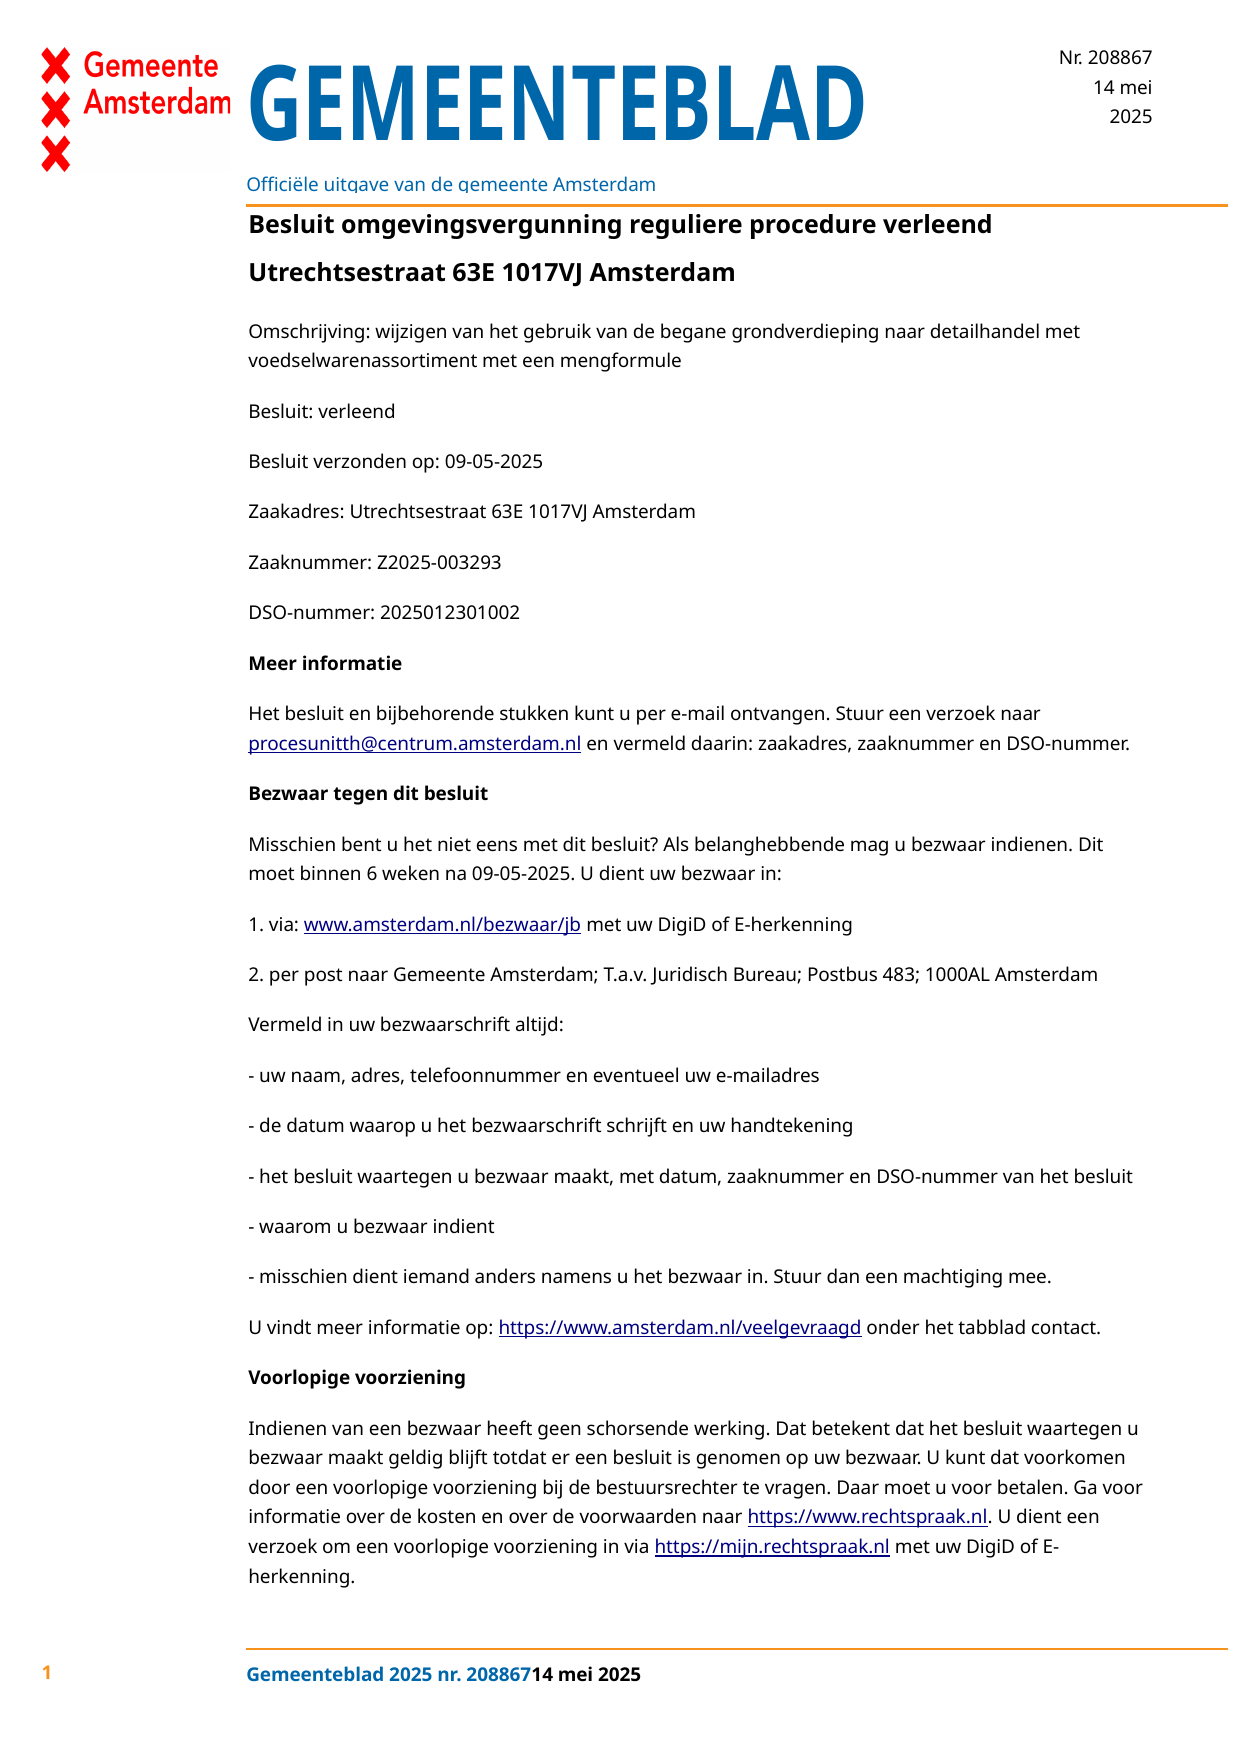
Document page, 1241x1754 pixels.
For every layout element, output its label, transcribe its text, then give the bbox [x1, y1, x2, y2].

picture [41, 47, 231, 172]
text Het besluit en bijbehorende stukken kunt u per e-mail ontvangen. Stuur een verzoek naar procesunitth@centrum.amsterdam.nl en vermeld daarin: zaakadres, zaaknummer en DSO-nummer. [248, 700, 1152, 756]
text Misschien bent u het niet eens met dit besluit? Als belanghebbende mag u bezwaar indienen. Dit moet binnen 6 weken na 09-05-2025. U dient uw bezwaar in: [248, 831, 1152, 886]
text Omschrijving: wijzigen van het gebruik van de begane grondverdieping naar detailhandel met voedselwarenassortiment met een mengformule [248, 318, 1152, 373]
text Vermeld in uw bezwaarschrift altijd: [248, 1012, 1152, 1037]
text Besluit verzonden op: 09-05-2025 [248, 448, 1152, 474]
text Zaaknummer: Z2025-003293 [248, 549, 1152, 575]
text - de datum waarop u het bezwaarschrift schrijft en uw handtekening [248, 1112, 1152, 1138]
text DSO-nummer: 2025012301002 [248, 599, 1152, 625]
text - waarom u bezwaar indient [248, 1213, 1152, 1239]
text Besluit omgevingsvergunning reguliere procedure verleend Utrechtsestraat 63E 1017VJ Amsterdam [248, 207, 1152, 288]
text Indienen van een bezwaar heeft geen schorsende werking. Dat betekent dat het besluit waartegen u bezwaar maakt geldig blijft totdat er een besluit is genomen op uw bezwaar. U kunt dat voorkomen door een voorlopige voorziening bij de bestuursrechter te vragen. Daar moet u voor betalen. Ga voor informatie over de kosten en over de voorwaarden naar https://www.rechtspraak.nl. U dient een verzoek om een voorlopige voorziening in via https://mijn.rechtspraak.nl met uw DigiD of E-herkenning. [248, 1415, 1152, 1589]
text Voorlopige voorziening [248, 1364, 1152, 1390]
text Besluit: verleend [248, 398, 1152, 424]
text - uw naam, adres, telefoonnummer en eventueel uw e-mailadres [248, 1062, 1152, 1088]
text - misschien dient iemand anders namens u het bezwaar in. Stuur dan een machtiging mee. [248, 1264, 1152, 1289]
text Zaakadres: Utrechtsestraat 63E 1017VJ Amsterdam [248, 499, 1152, 524]
text 1. via: www.amsterdam.nl/bezwaar/jb met uw DigiD of E-herkenning [248, 911, 1152, 937]
text Bezwaar tegen dit besluit [248, 780, 1152, 806]
text 2. per post naar Gemeente Amsterdam; T.a.v. Juridisch Bureau; Postbus 483; 1000AL Amsterdam [248, 961, 1152, 987]
text U vindt meer informatie op: https://www.amsterdam.nl/veelgevraagd onder het tabblad contact. [248, 1314, 1152, 1340]
text - het besluit waartegen u bezwaar maakt, met datum, zaaknummer en DSO-nummer van het besluit [248, 1163, 1152, 1189]
text Meer informatie [248, 650, 1152, 676]
